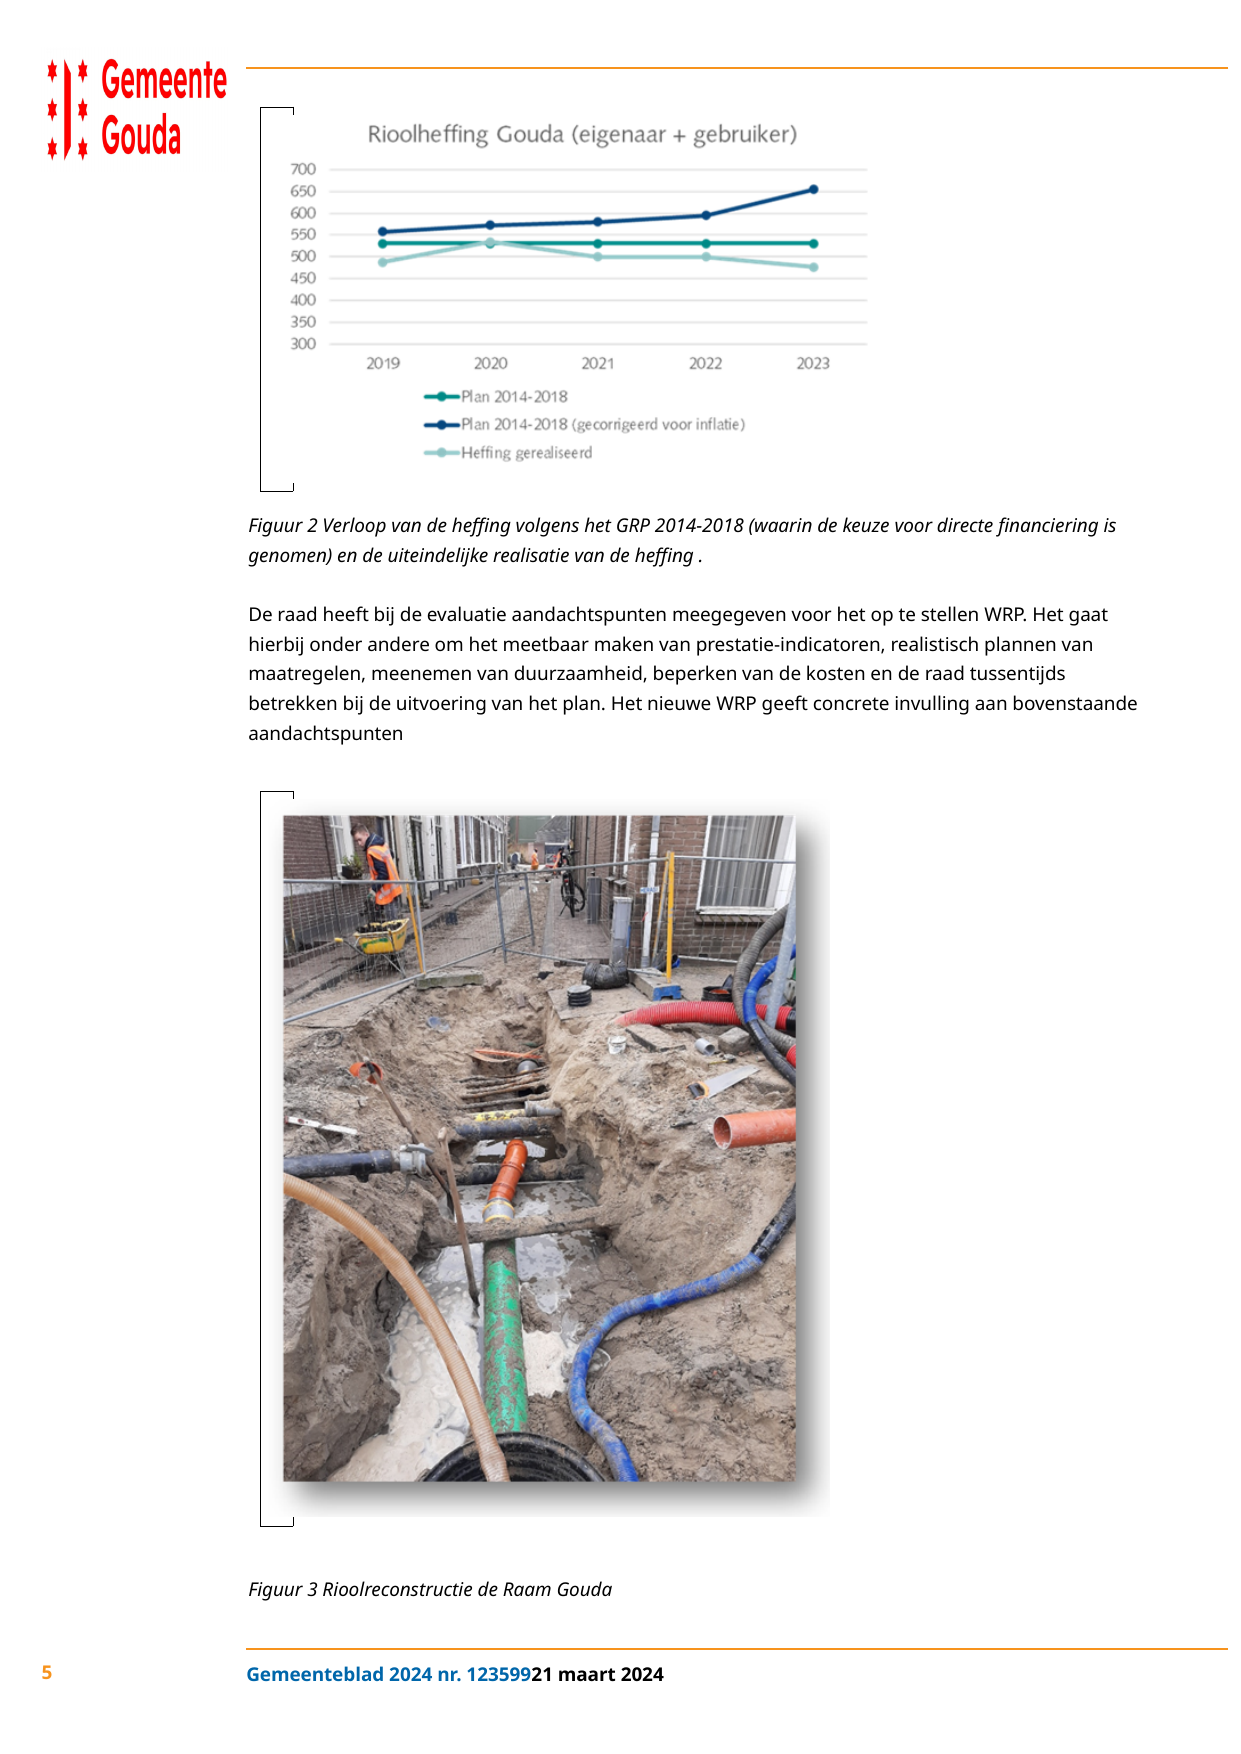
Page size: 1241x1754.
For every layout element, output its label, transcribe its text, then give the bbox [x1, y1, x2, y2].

picture [268, 799, 830, 1517]
picture [268, 115, 889, 483]
text De raad heeft bij de evaluatie aandachtspunten meegegeven voor het op te stellen WRP. Het gaat hierbij onder andere om het meetbaar maken van prestatie-indicatoren, realistisch plannen van maatregelen, meenemen van duurzaamheid, beperken van de kosten en de raad tussentijds betrekken bij de uitvoering van het plan. Het nieuwe WRP geeft concrete invulling aan bovenstaande aandachtspunten [248, 601, 1152, 746]
text Figuur 3 Rioolreconstructie de Raam Gouda [248, 1577, 1152, 1602]
text Figuur 2 Verloop van de heffing volgens het GRP 2014-2018 (waarin de keuze voor directe financiering is genomen) en de uiteindelijke realisatie van de heffing . [248, 513, 1152, 568]
picture [41, 47, 231, 172]
